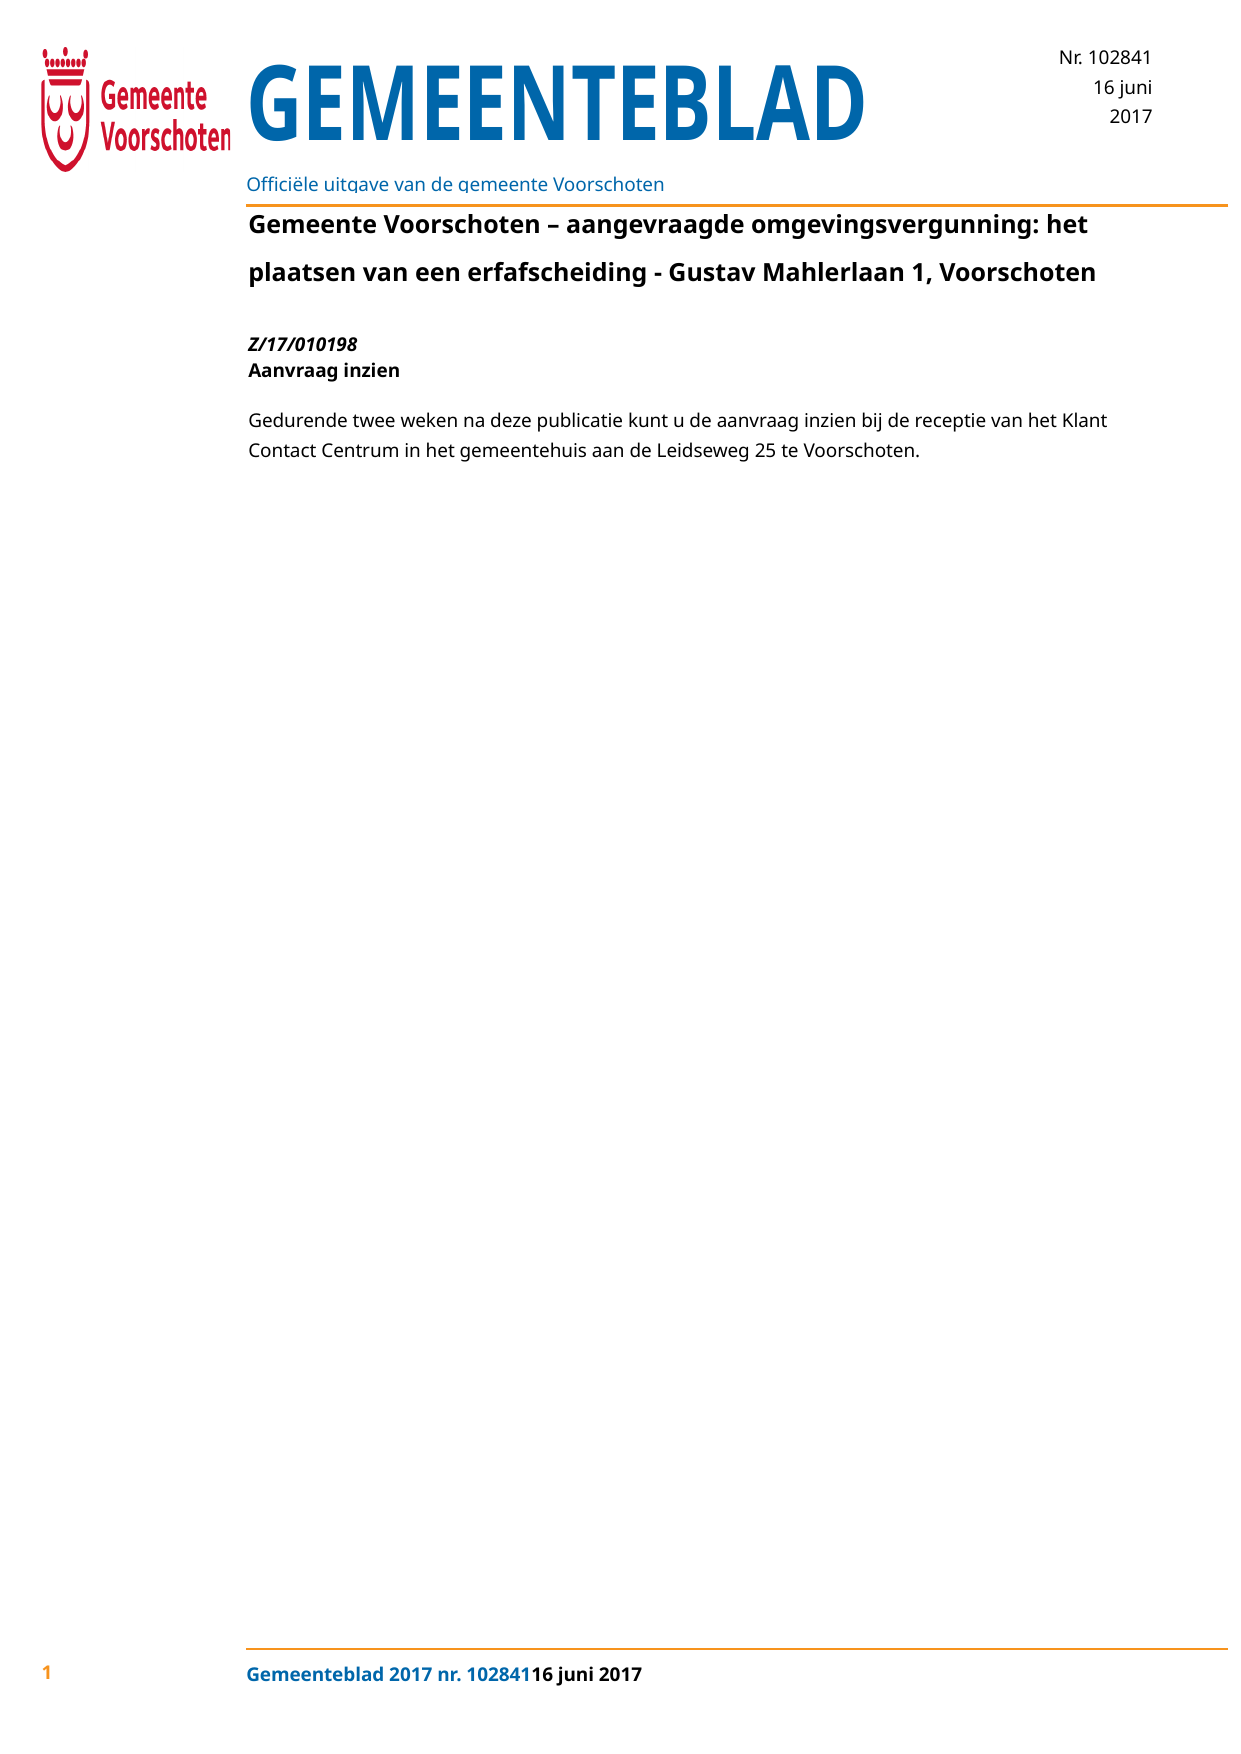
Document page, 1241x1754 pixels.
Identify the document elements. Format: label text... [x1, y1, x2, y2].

text Gedurende twee weken na deze publicatie kunt u de aanvraag inzien bij de receptie van het Klant Contact Centrum in het gemeentehuis aan de Leidseweg 25 te Voorschoten. [248, 408, 1152, 463]
text Gemeente Voorschoten – aangevraagde omgevingsvergunning: het plaatsen van een erfafscheiding - Gustav Mahlerlaan 1, Voorschoten [248, 207, 1152, 288]
text Aanvraag inzien [248, 357, 1152, 383]
picture [41, 47, 231, 172]
text Z/17/010198 [248, 331, 1152, 357]
